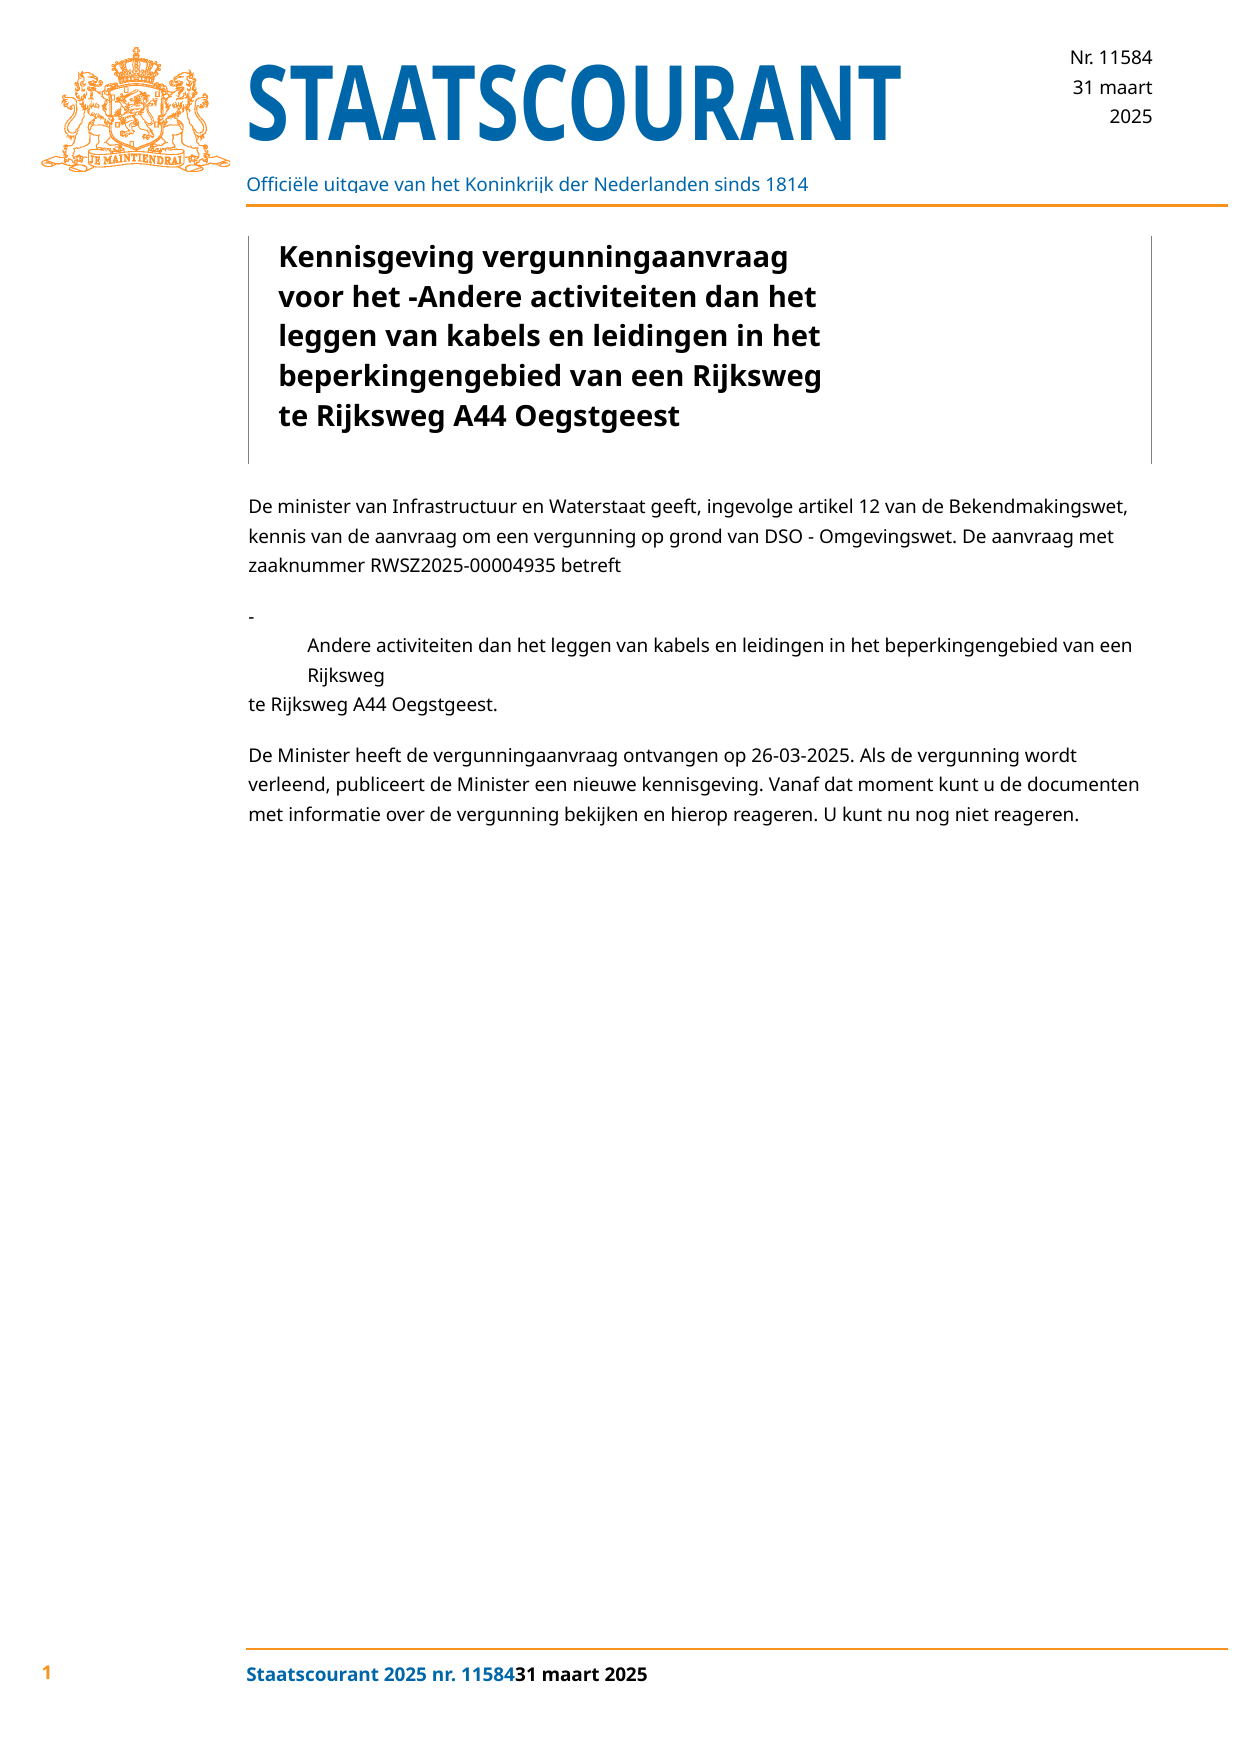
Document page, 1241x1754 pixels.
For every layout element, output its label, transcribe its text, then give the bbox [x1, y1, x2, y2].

table_header Kennisgeving vergunningaanvraag voor het -Andere activiteiten dan het leggen van kabels en leidingen in het beperkingengebied van een Rijksweg te Rijksweg A44 Oegstgeest [249, 236, 850, 464]
table_header [850, 236, 912, 413]
text De Minister heeft de vergunningaanvraag ontvangen op 26-03-2025. Als de vergunning wordt verleend, publiceert de Minister een nieuwe kennisgeving. Vanaf dat moment kunt u de documenten met informatie over de vergunning bekijken en hierop reageren. U kunt nu nog niet reageren. [248, 742, 1152, 827]
text De minister van Infrastructuur en Waterstaat geeft, ingevolge artikel 12 van de Bekendmakingswet, kennis van de aanvraag om een vergunning op grond van DSO - Omgevingswet. De aanvraag met zaaknummer RWSZ2025-00004935 betreft [248, 493, 1152, 578]
list Andere activiteiten dan het leggen van kabels en leidingen in het beperkingengebied van een Rijksweg [248, 632, 1152, 688]
text te Rijksweg A44 Oegstgeest. [248, 692, 1152, 717]
table_header [1090, 236, 1151, 413]
picture [912, 236, 1090, 414]
table_header [850, 414, 1151, 464]
picture [41, 47, 231, 172]
